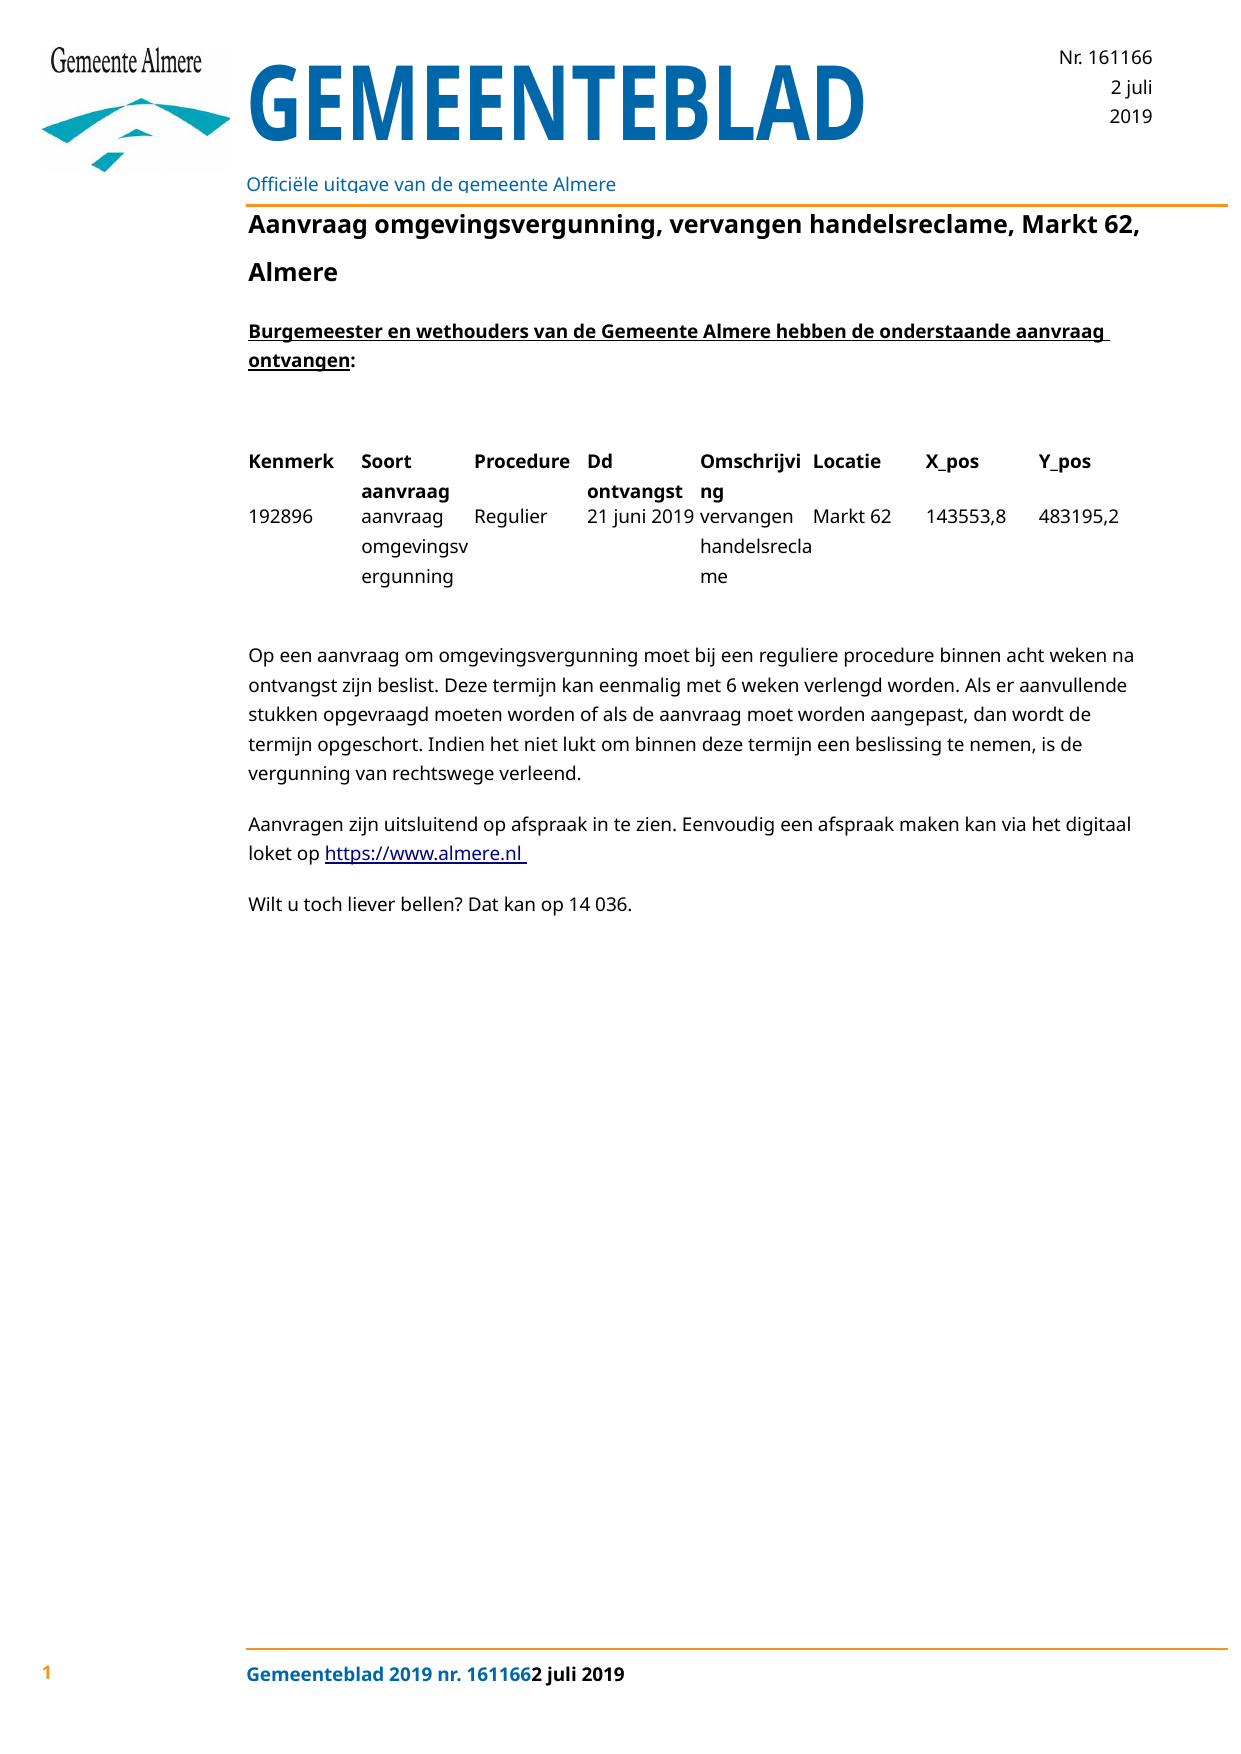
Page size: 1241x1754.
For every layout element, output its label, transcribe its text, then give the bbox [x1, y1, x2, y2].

table_header Omschrijving [700, 449, 813, 504]
text Aanvraag omgevingsvergunning, vervangen handelsreclame, Markt 62, Almere [248, 207, 1152, 288]
table_header Dd ontvangst [587, 449, 700, 504]
text Wilt u toch liever bellen? Dat kan op 14 036. [248, 891, 1152, 917]
table_cell 21 juni 2019 [587, 504, 700, 589]
text Op een aanvraag om omgevingsvergunning moet bij een reguliere procedure binnen acht weken na ontvangst zijn beslist. Deze termijn kan eenmalig met 6 weken verlengd worden. Als er aanvullende stukken opgevraagd moeten worden of als de aanvraag moet worden aangepast, dan wordt de termijn opgeschort. Indien het niet lukt om binnen deze termijn een beslissing te nemen, is de vergunning van rechtswege verleend. [248, 642, 1152, 786]
table_cell Regulier [474, 504, 587, 589]
picture [41, 47, 231, 172]
text Aanvragen zijn uitsluitend op afspraak in te zien. Eenvoudig een afspraak maken kan via het digitaal loket op https://www.almere.nl [248, 811, 1152, 866]
table_header Procedure [474, 449, 587, 504]
table_header Kenmerk [248, 449, 361, 504]
table_cell aanvraag omgevingsvergunning [361, 504, 474, 589]
text Burgemeester en wethouders van de Gemeente Almere hebben de onderstaande aanvraag ontvangen: [248, 318, 1152, 373]
table_header Soort aanvraag [361, 449, 474, 504]
table_cell 143553,8 [926, 504, 1038, 589]
table_header Locatie [813, 449, 926, 504]
table_header X_pos [926, 449, 1038, 504]
table_cell Markt 62 [813, 504, 926, 589]
table_cell 192896 [248, 504, 361, 589]
table_cell vervangen handelsreclame [700, 504, 813, 589]
table_cell 483195,2 [1039, 504, 1152, 589]
table_header Y_pos [1039, 449, 1152, 504]
